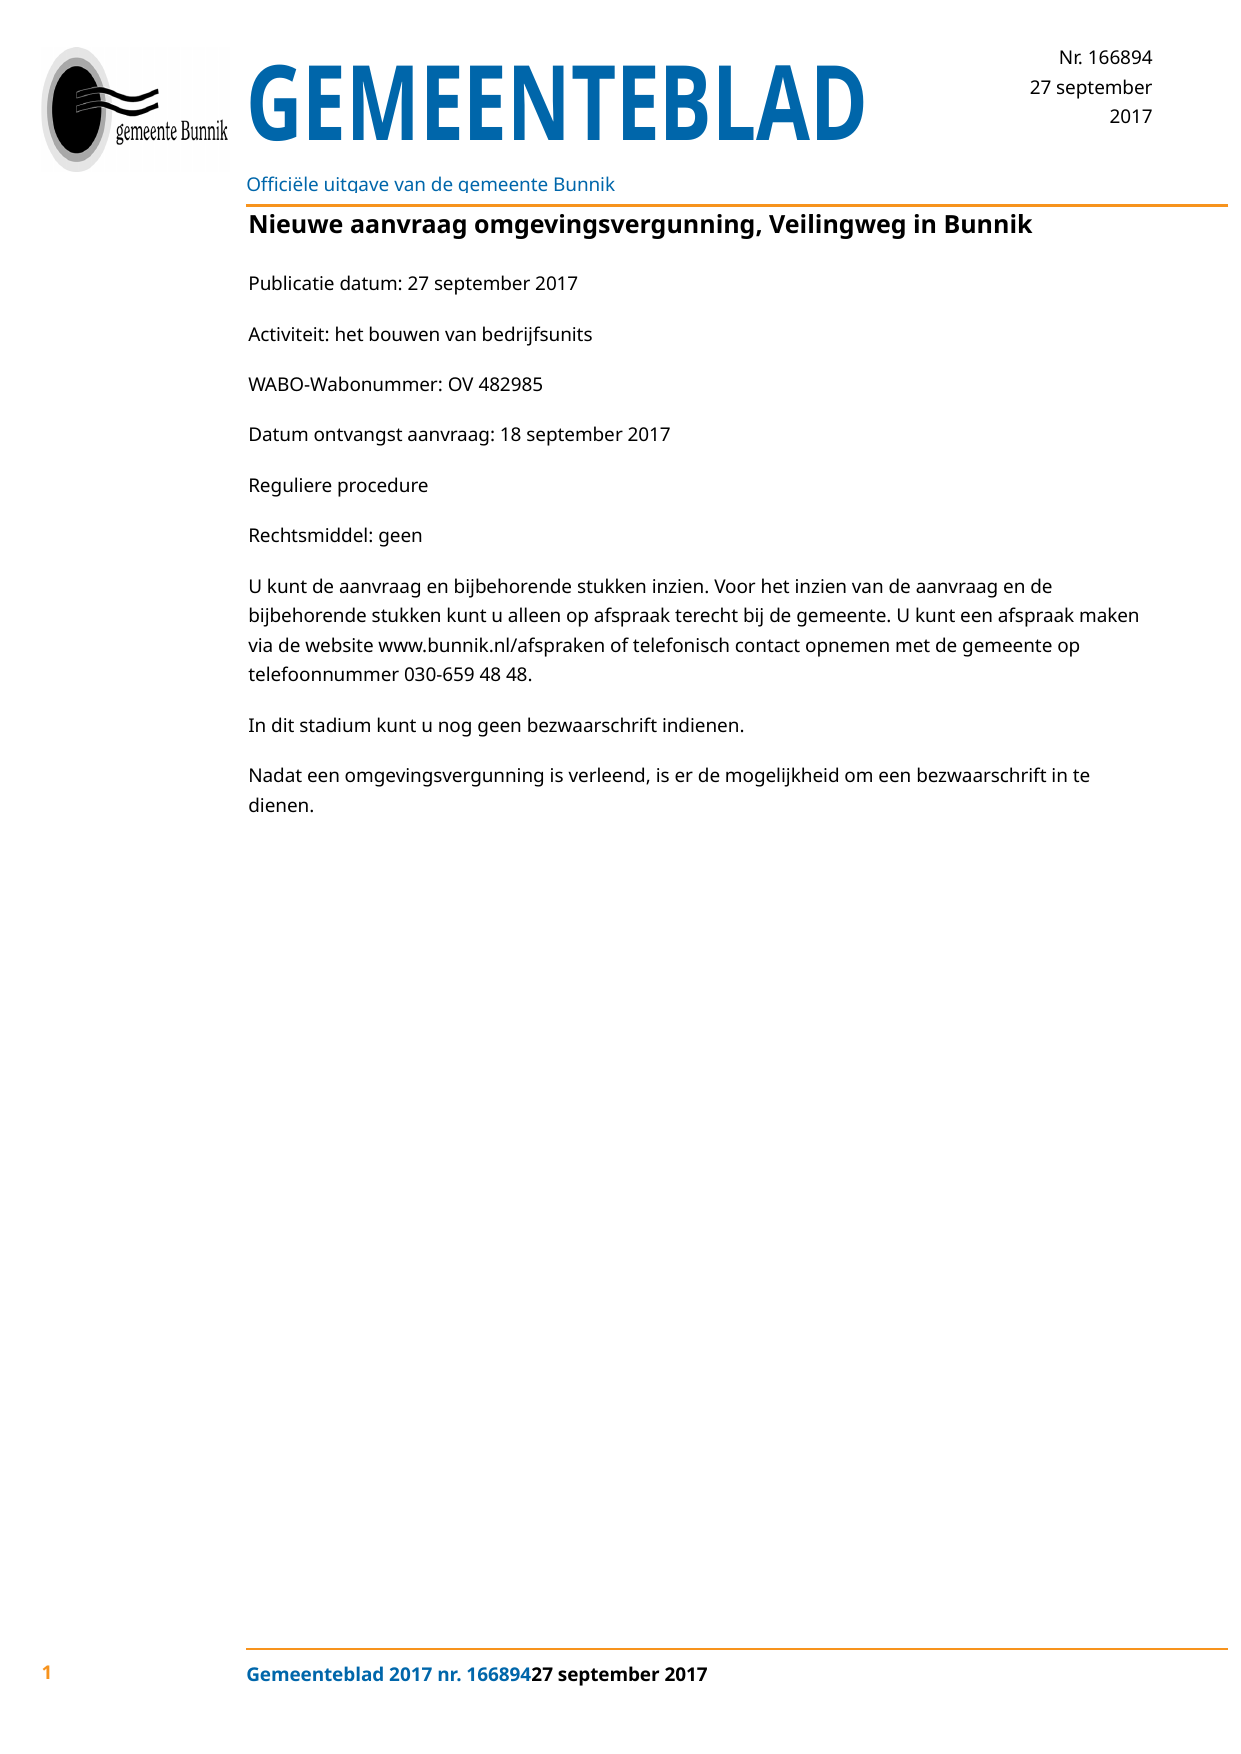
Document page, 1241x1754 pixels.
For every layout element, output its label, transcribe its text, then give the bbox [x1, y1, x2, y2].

text Nieuwe aanvraag omgevingsvergunning, Veilingweg in Bunnik [248, 207, 1152, 241]
picture [41, 47, 231, 172]
text WABO-Wabonummer: OV 482985 [248, 371, 1152, 397]
text Activiteit: het bouwen van bedrijfsunits [248, 321, 1152, 346]
text Publicatie datum: 27 september 2017 [248, 270, 1152, 296]
text Nadat een omgevingsvergunning is verleend, is er de mogelijkheid om een bezwaarschrift in te dienen. [248, 762, 1152, 818]
text Datum ontvangst aanvraag: 18 september 2017 [248, 422, 1152, 447]
text In dit stadium kunt u nog geen bezwaarschrift indienen. [248, 712, 1152, 738]
text Rechtsmiddel: geen [248, 522, 1152, 548]
text Reguliere procedure [248, 472, 1152, 498]
text U kunt de aanvraag en bijbehorende stukken inzien. Voor het inzien van de aanvraag en de bijbehorende stukken kunt u alleen op afspraak terecht bij de gemeente. U kunt een afspraak maken via de website www.bunnik.nl/afspraken of telefonisch contact opnemen met de gemeente op telefoonnummer 030-659 48 48. [248, 573, 1152, 687]
